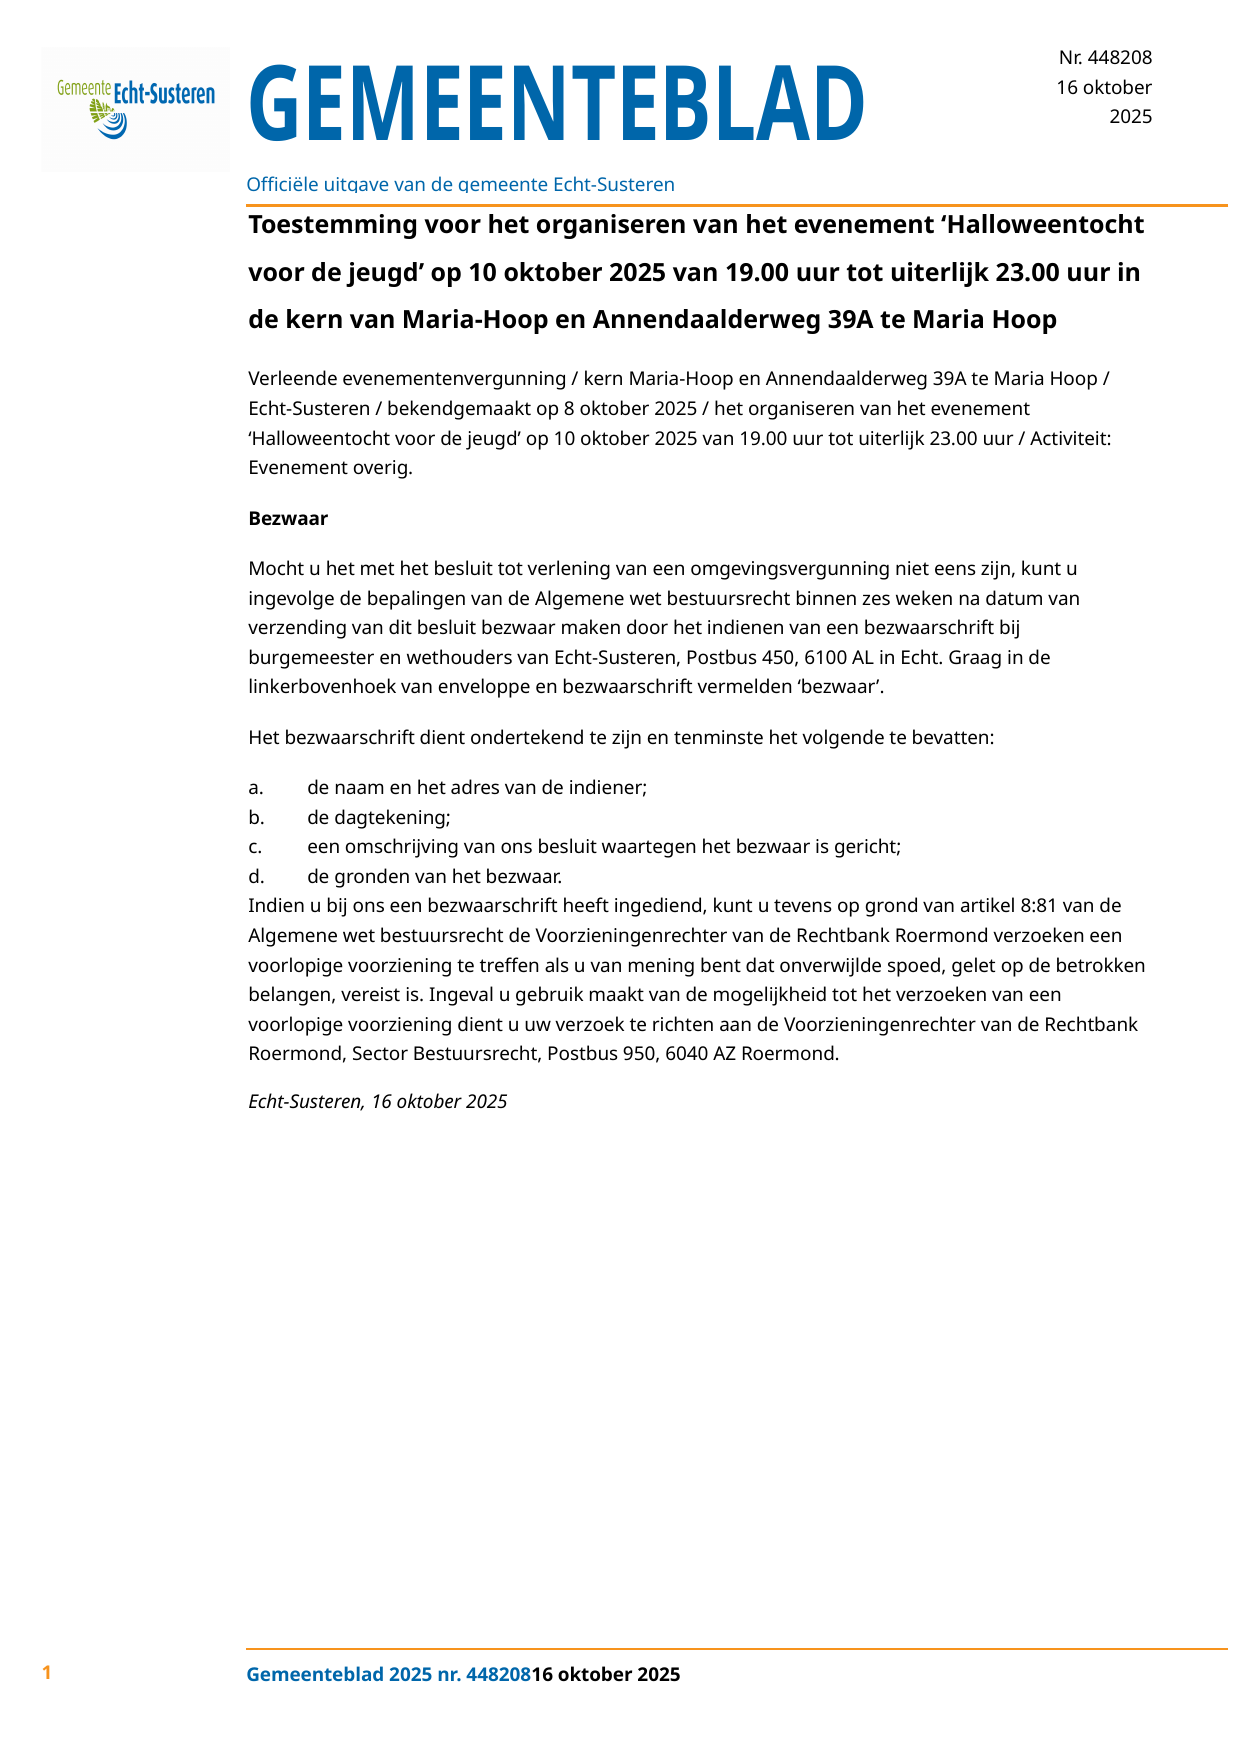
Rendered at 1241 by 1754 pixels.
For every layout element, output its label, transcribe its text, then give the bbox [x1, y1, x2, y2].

text Toestemming voor het organiseren van het evenement ‘Halloweentocht voor de jeugd’ op 10 oktober 2025 van 19.00 uur tot uiterlijk 23.00 uur in de kern van Maria-Hoop en Annendaalderweg 39A te Maria Hoop [248, 207, 1152, 336]
list de gronden van het bezwaar. [248, 863, 1152, 889]
picture [41, 47, 231, 172]
list de naam en het adres van de indiener; [248, 774, 1152, 800]
text Mocht u het met het besluit tot verlening van een omgevingsvergunning niet eens zijn, kunt u ingevolge de bepalingen van de Algemene wet bestuursrecht binnen zes weken na datum van verzending van dit besluit bezwaar maken door het indienen van een bezwaarschrift bij burgemeester en wethouders van Echt-Susteren, Postbus 450, 6100 AL in Echt. Graag in de linkerbovenhoek van enveloppe en bezwaarschrift vermelden ‘bezwaar’. [248, 555, 1152, 699]
text Verleende evenementenvergunning / kern Maria-Hoop en Annendaalderweg 39A te Maria Hoop / Echt-Susteren / bekendgemaakt op 8 oktober 2025 / het organiseren van het evenement ‘Halloweentocht voor de jeugd’ op 10 oktober 2025 van 19.00 uur tot uiterlijk 23.00 uur / Activiteit: Evenement overig. [248, 366, 1152, 480]
text Echt-Susteren, 16 oktober 2025 [248, 1088, 1152, 1114]
text Bezwaar [248, 505, 1152, 530]
text Het bezwaarschrift dient ondertekend te zijn en tenminste het volgende te bevatten: [248, 724, 1152, 749]
text Indien u bij ons een bezwaarschrift heeft ingediend, kunt u tevens op grond van artikel 8:81 van de Algemene wet bestuursrecht de Voorzieningenrechter van de Rechtbank Roermond verzoeken een voorlopige voorziening te treffen als u van mening bent dat onverwijlde spoed, gelet op de betrokken belangen, vereist is. Ingeval u gebruik maakt van de mogelijkheid tot het verzoeken van een voorlopige voorziening dient u uw verzoek te richten aan de Voorzieningenrechter van de Rechtbank Roermond, Sector Bestuursrecht, Postbus 950, 6040 AZ Roermond. [248, 893, 1152, 1066]
list een omschrijving van ons besluit waartegen het bezwaar is gericht; [248, 833, 1152, 859]
list de dagtekening; [248, 804, 1152, 829]
